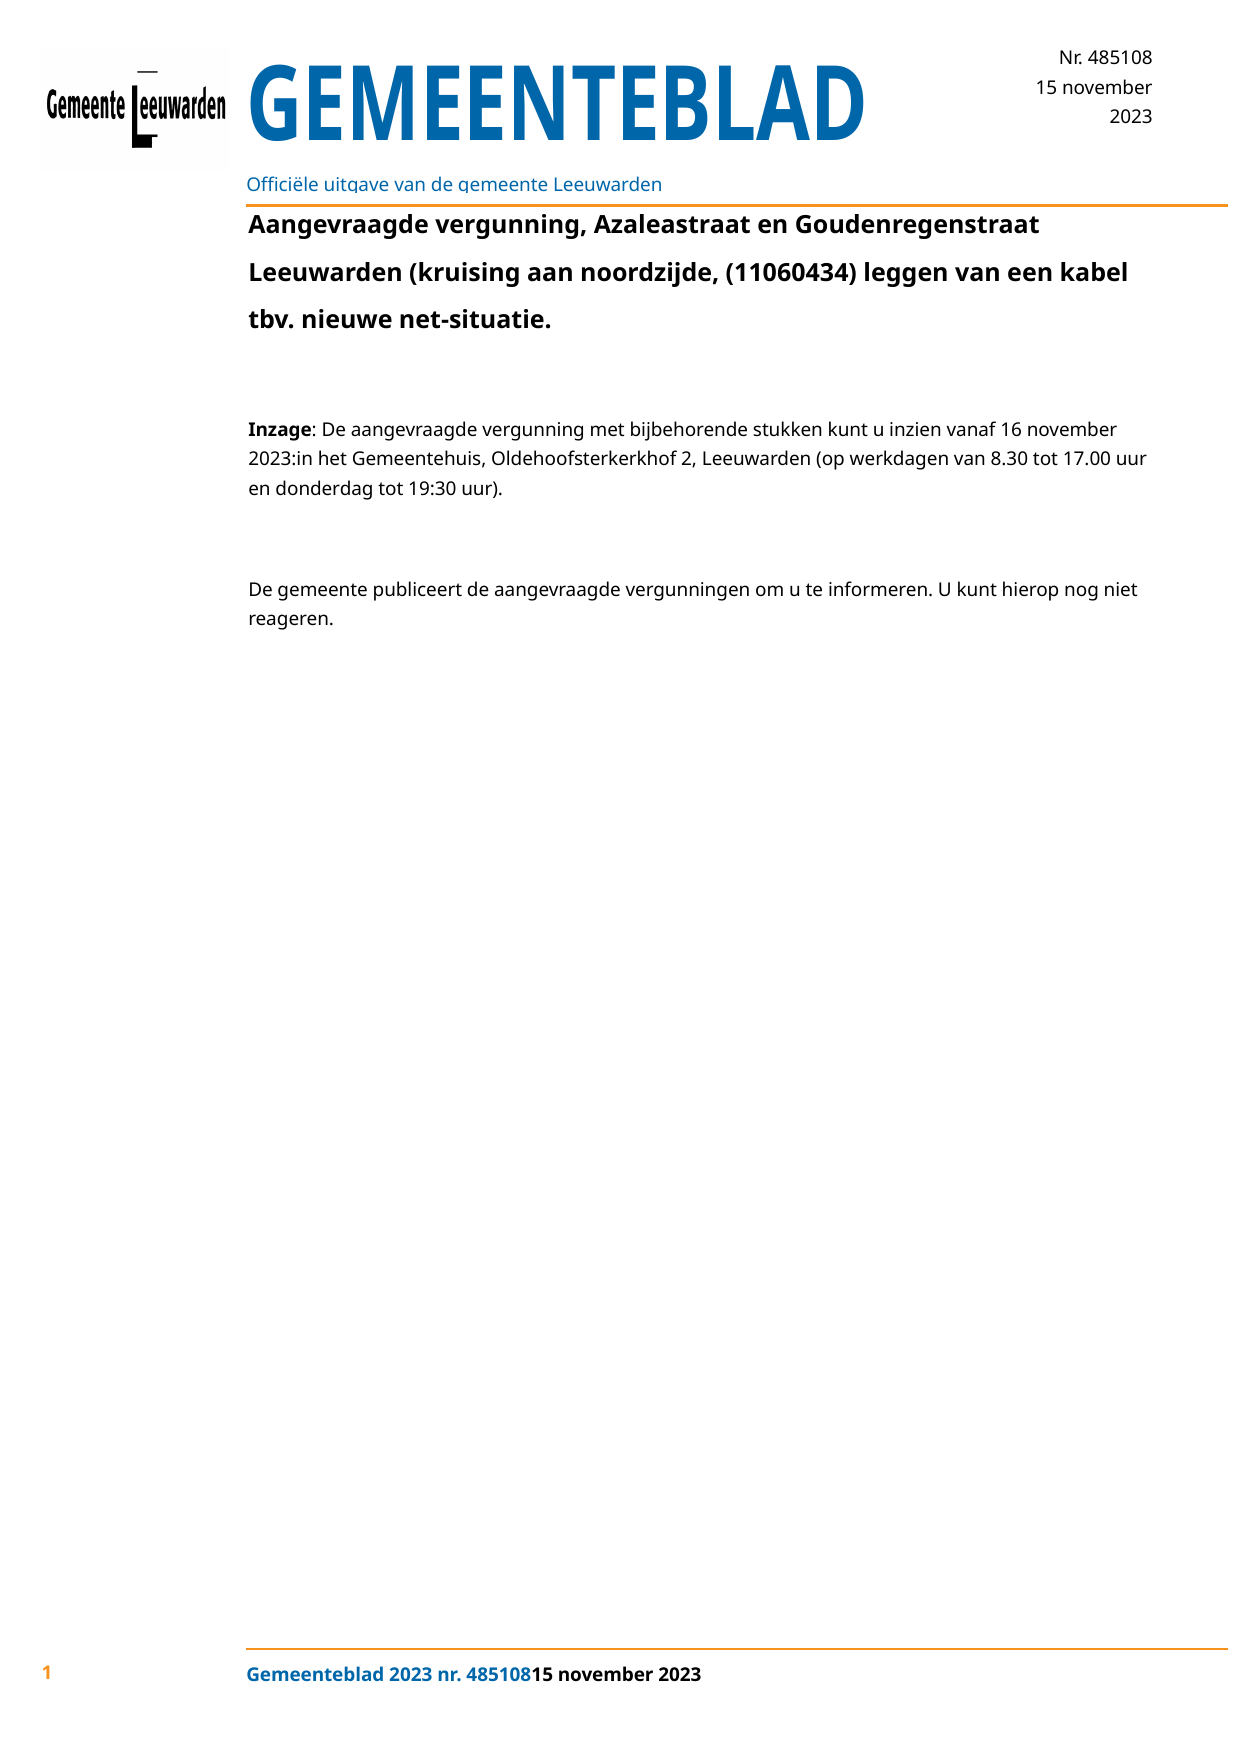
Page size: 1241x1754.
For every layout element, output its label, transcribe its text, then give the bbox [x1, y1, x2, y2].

picture [41, 47, 231, 172]
text De gemeente publiceert de aangevraagde vergunningen om u te informeren. U kunt hierop nog niet reageren. [248, 576, 1152, 631]
text Aangevraagde vergunning, Azaleastraat en Goudenregenstraat Leeuwarden (kruising aan noordzijde, (11060434) leggen van een kabel tbv. nieuwe net-situatie. [248, 207, 1152, 336]
text Inzage: De aangevraagde vergunning met bijbehorende stukken kunt u inzien vanaf 16 november 2023:in het Gemeentehuis, Oldehoofsterkerkhof 2, Leeuwarden (op werkdagen van 8.30 tot 17.00 uur en donderdag tot 19:30 uur). [248, 416, 1152, 501]
